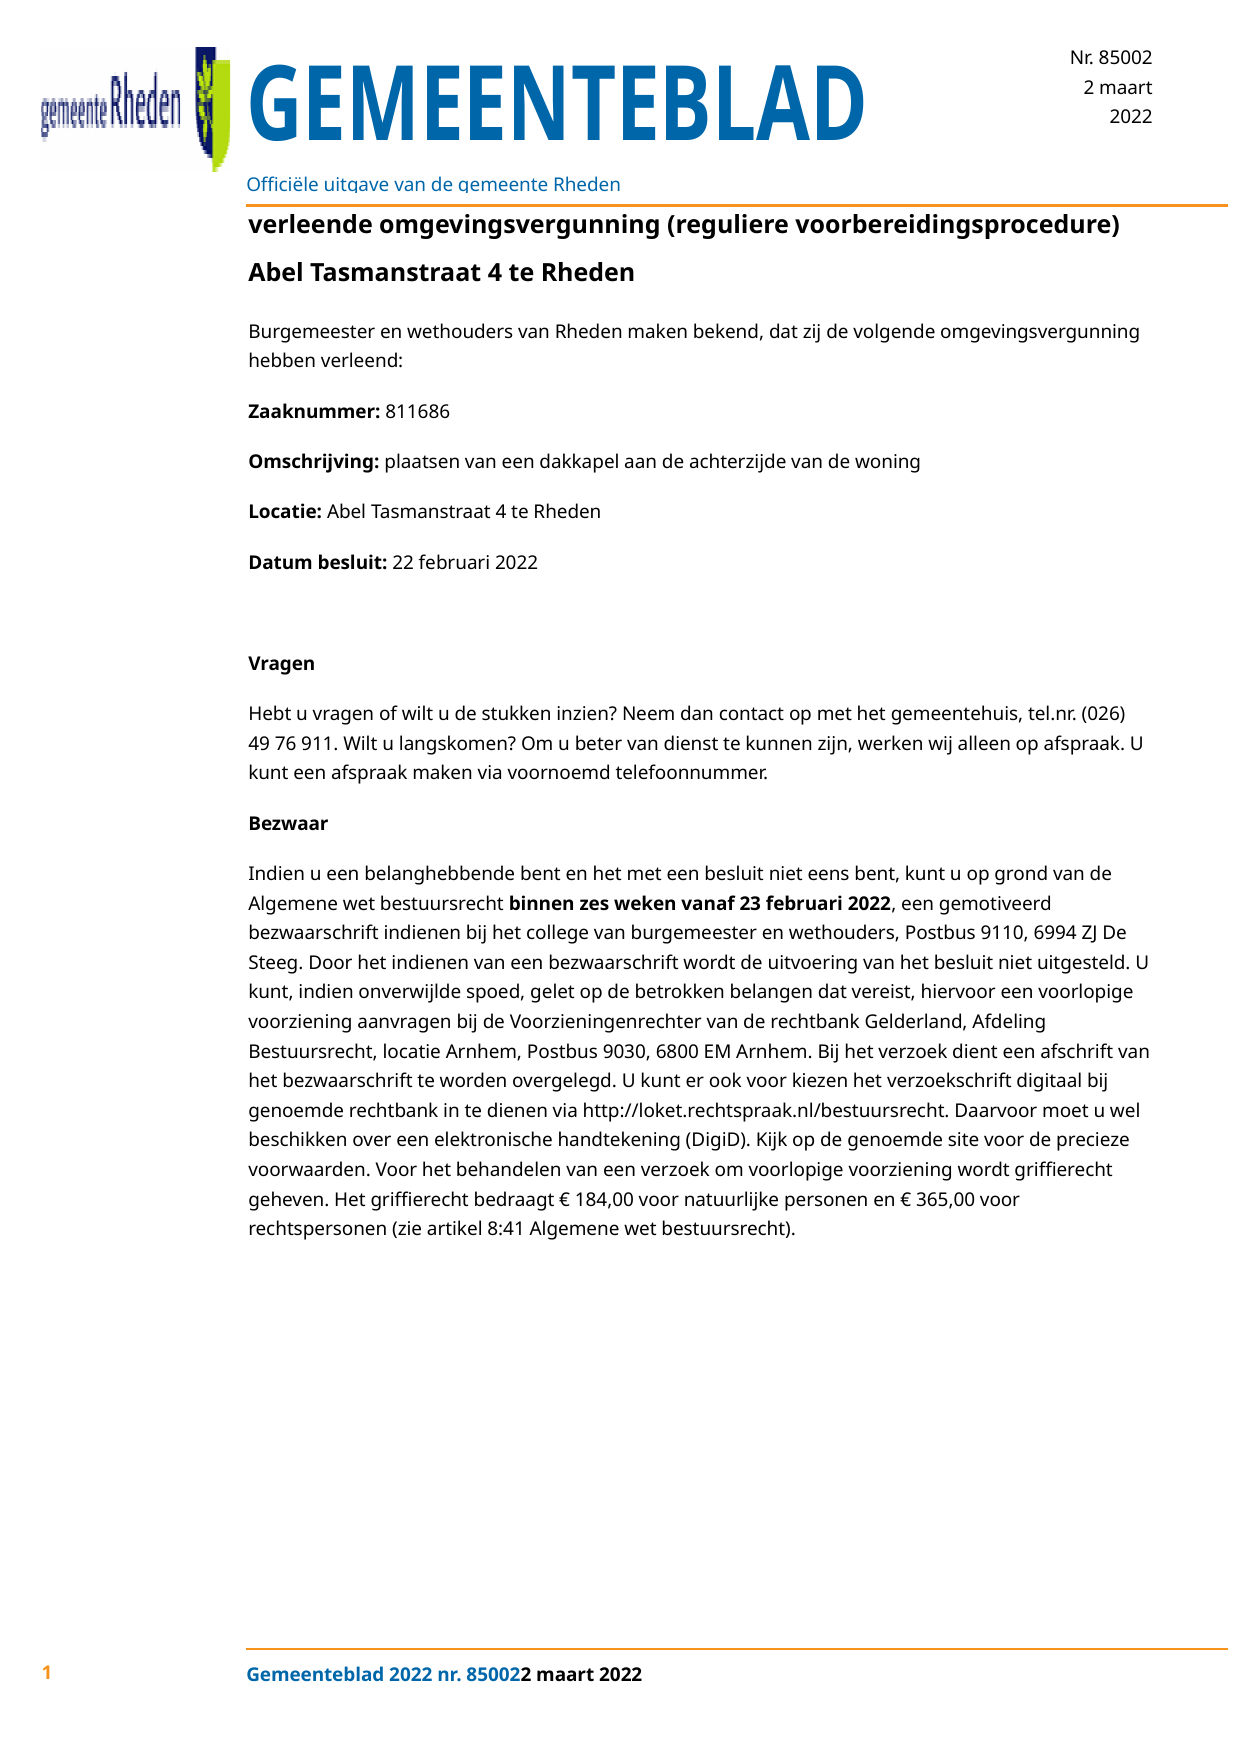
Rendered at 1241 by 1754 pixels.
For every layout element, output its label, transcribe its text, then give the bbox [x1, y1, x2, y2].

text Zaaknummer: 811686 [248, 398, 1152, 424]
text Bezwaar [248, 810, 1152, 836]
text Omschrijving: plaatsen van een dakkapel aan de achterzijde van de woning [248, 448, 1152, 474]
text Hebt u vragen of wilt u de stukken inzien? Neem dan contact op met het gemeentehuis, tel.nr. (026) 49 76 911. Wilt u langskomen? Om u beter van dienst te kunnen zijn, werken wij alleen op afspraak. U kunt een afspraak maken via voornoemd telefoonnummer. [248, 700, 1152, 785]
text Vragen [248, 650, 1152, 676]
text verleende omgevingsvergunning (reguliere voorbereidingsprocedure) Abel Tasmanstraat 4 te Rheden [248, 207, 1152, 288]
text Locatie: Abel Tasmanstraat 4 te Rheden [248, 499, 1152, 524]
text Burgemeester en wethouders van Rheden maken bekend, dat zij de volgende omgevingsvergunning hebben verleend: [248, 318, 1152, 373]
text Indien u een belanghebbende bent en het met een besluit niet eens bent, kunt u op grond van de Algemene wet bestuursrecht binnen zes weken vanaf 23 februari 2022, een gemotiveerd bezwaarschrift indienen bij het college van burgemeester en wethouders, Postbus 9110, 6994 ZJ De Steeg. Door het indienen van een bezwaarschrift wordt de uitvoering van het besluit niet uitgesteld. U kunt, indien onverwijlde spoed, gelet op de betrokken belangen dat vereist, hiervoor een voorlopige voorziening aanvragen bij de Voorzieningenrechter van de rechtbank Gelderland, Afdeling Bestuursrecht, locatie Arnhem, Postbus 9030, 6800 EM Arnhem. Bij het verzoek dient een afschrift van het bezwaarschrift te worden overgelegd. U kunt er ook voor kiezen het verzoekschrift digitaal bij genoemde rechtbank in te dienen via http://loket.rechtspraak.nl/bestuursrecht. Daarvoor moet u wel beschikken over een elektronische handtekening (DigiD). Kijk op de genoemde site voor de precieze voorwaarden. Voor het behandelen van een verzoek om voorlopige voorziening wordt griffierecht geheven. Het griffierecht bedraagt € 184,00 voor natuurlijke personen en € 365,00 voor rechtspersonen (zie artikel 8:41 Algemene wet bestuursrecht). [248, 860, 1152, 1241]
text Datum besluit: 22 februari 2022 [248, 549, 1152, 575]
picture [41, 47, 231, 172]
